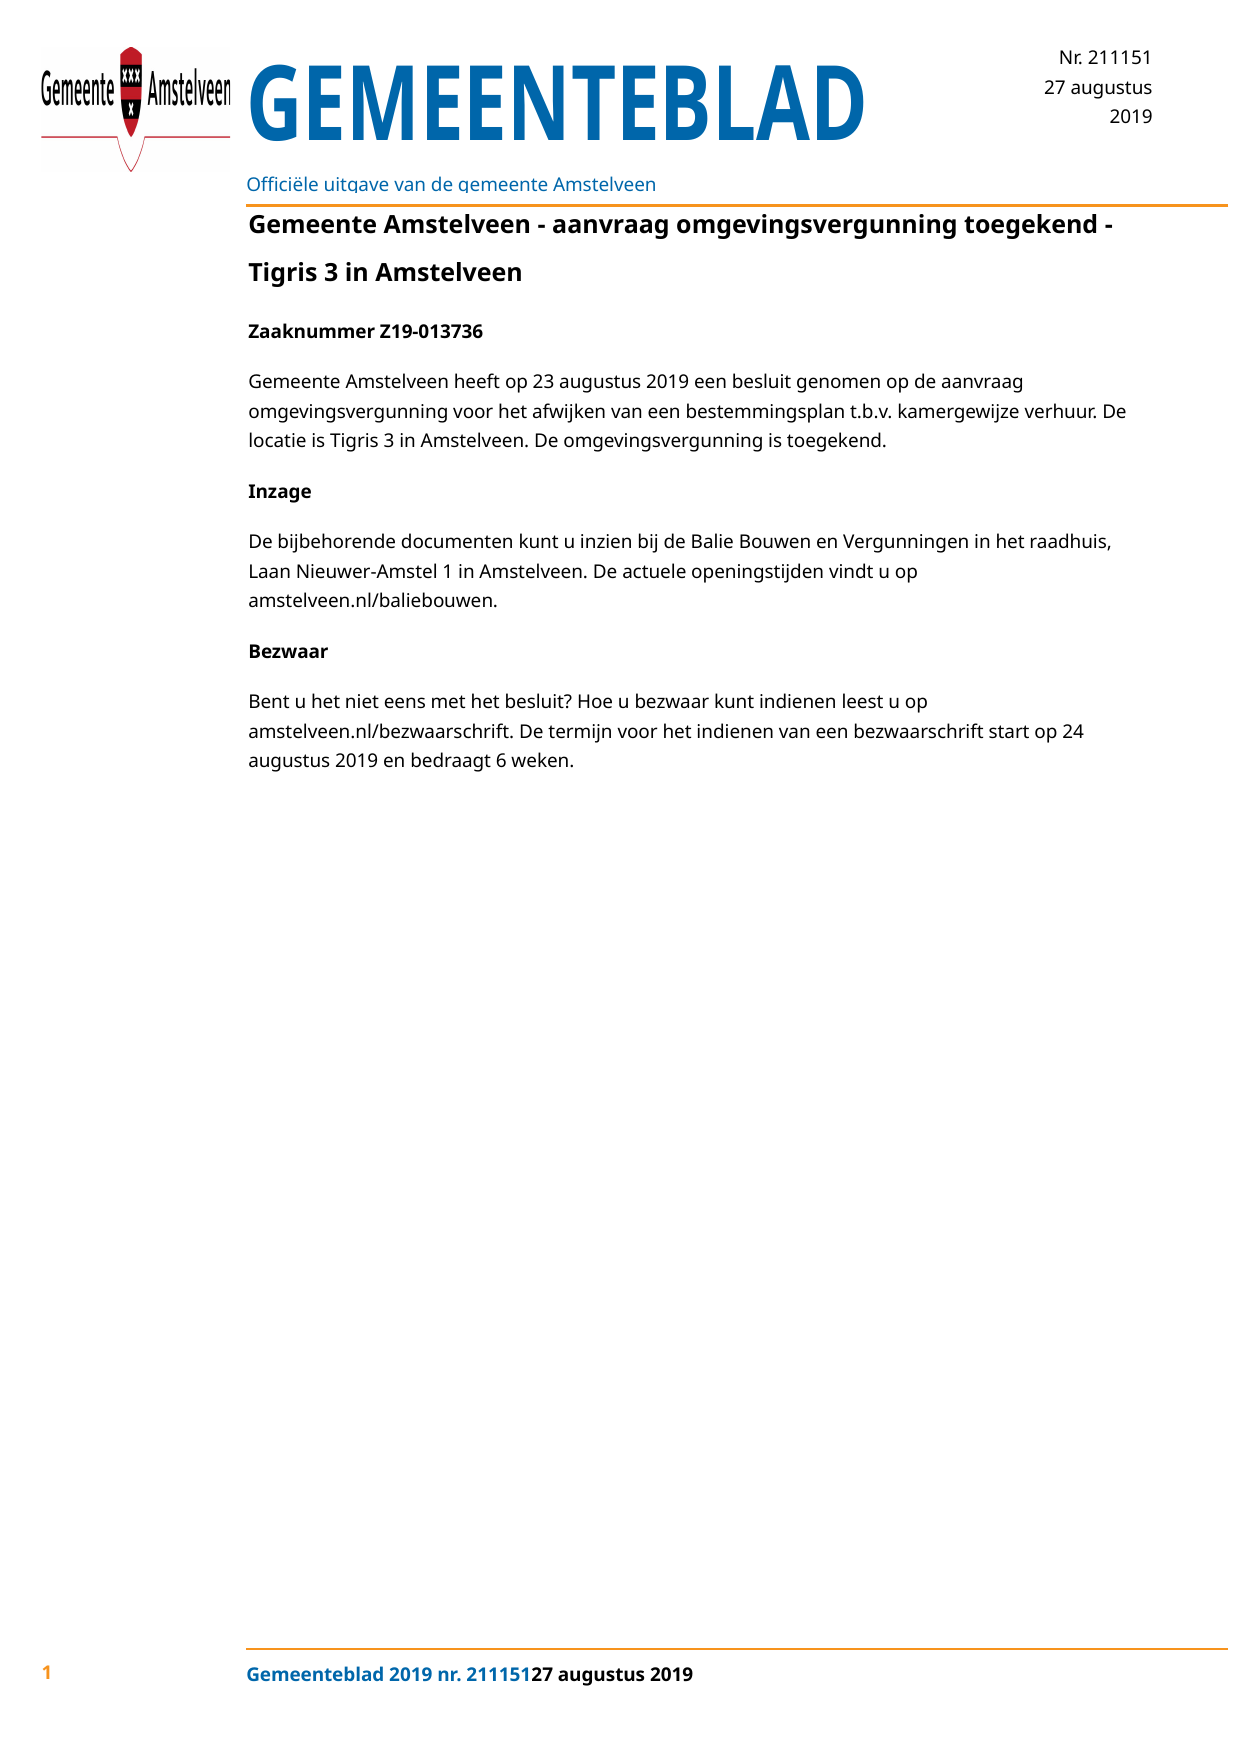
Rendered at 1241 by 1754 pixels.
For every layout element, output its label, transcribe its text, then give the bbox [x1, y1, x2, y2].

text Zaaknummer Z19-013736 [248, 318, 1152, 344]
text Gemeente Amstelveen heeft op 23 augustus 2019 een besluit genomen op de aanvraag omgevingsvergunning voor het afwijken van een bestemmingsplan t.b.v. kamergewijze verhuur. De locatie is Tigris 3 in Amstelveen. De omgevingsvergunning is toegekend. [248, 368, 1152, 453]
text Bent u het niet eens met het besluit? Hoe u bezwaar kunt indienen leest u op amstelveen.nl/bezwaarschrift. De termijn voor het indienen van een bezwaarschrift start op 24 augustus 2019 en bedraagt 6 weken. [248, 688, 1152, 773]
text Bezwaar [248, 638, 1152, 664]
text Inzage [248, 478, 1152, 504]
picture [41, 47, 231, 172]
text Gemeente Amstelveen - aanvraag omgevingsvergunning toegekend - Tigris 3 in Amstelveen [248, 207, 1152, 288]
text De bijbehorende documenten kunt u inzien bij de Balie Bouwen en Vergunningen in het raadhuis, Laan Nieuwer-Amstel 1 in Amstelveen. De actuele openingstijden vindt u op amstelveen.nl/baliebouwen. [248, 528, 1152, 613]
